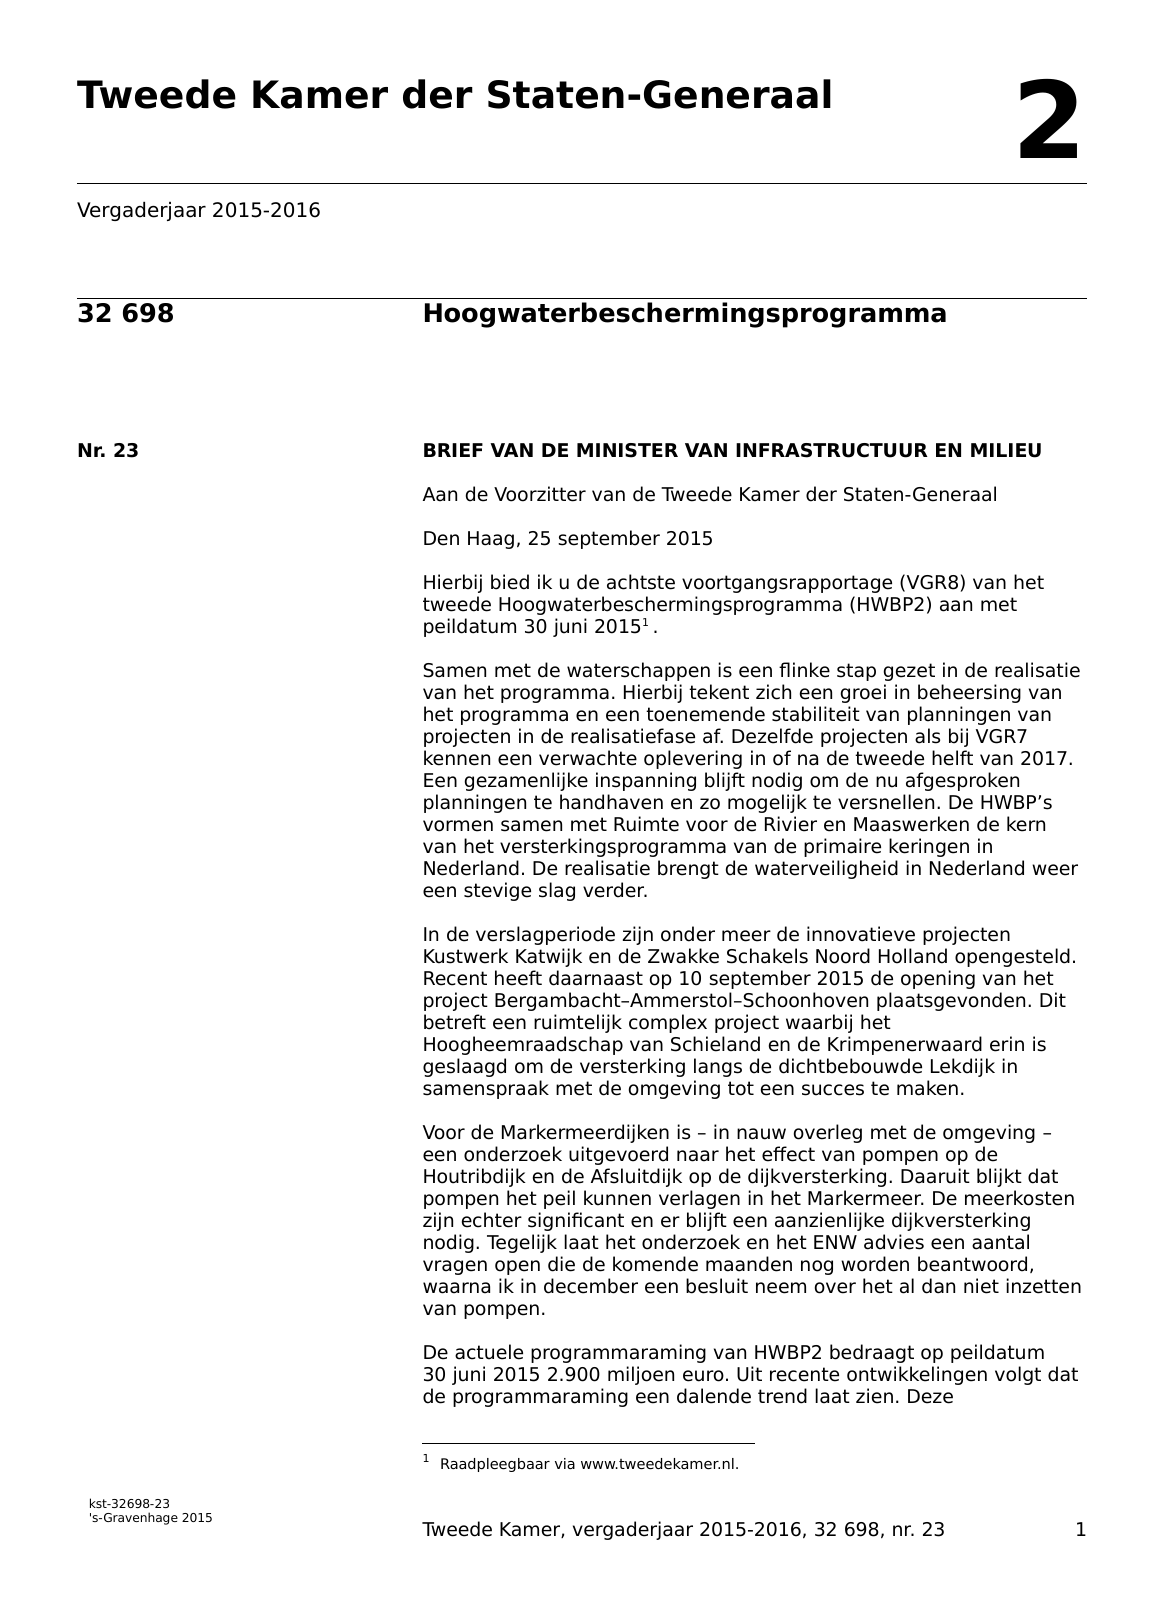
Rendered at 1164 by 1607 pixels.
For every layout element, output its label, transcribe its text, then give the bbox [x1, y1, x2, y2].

subtitle 32 698 Hoogwaterbeschermingsprogramma [77, 299, 1087, 329]
text Hierbij bied ik u de achtste voortgangsrapportage (VGR8) van het tweede Hoogwaterbeschermingsprogramma (HWBP2) aan met peildatum 30 juni 2015. [422, 572, 1087, 638]
text Aan de Voorzitter van de Tweede Kamer der Staten-Generaal [422, 484, 1087, 506]
table_cell Vergaderjaar 2015-2016 [77, 184, 1087, 298]
text In de verslagperiode zijn onder meer de innovatieve projecten Kustwerk Katwijk en de Zwakke Schakels Noord Holland opengesteld. Recent heeft daarnaast op 10 september 2015 de opening van het project Bergambacht–Ammerstol–Schoonhoven plaatsgevonden. Dit betreft een ruimtelijk complex project waarbij het Hoogheemraadschap van Schieland en de Krimpenerwaard erin is geslaagd om de versterking langs de dichtbebouwde Lekdijk in samenspraak met de omgeving tot een succes te maken. [422, 924, 1087, 1100]
text Raadpleegbaar via www.tweedekamer.nl. [422, 1452, 1087, 1474]
text kst-32698-23 [88, 1497, 323, 1511]
subtitle Nr. 23 BRIEF VAN DE MINISTER VAN INFRASTRUCTUUR EN MILIEU [77, 440, 1087, 462]
table_header 2 [886, 59, 1087, 183]
text Samen met de waterschappen is een flinke stap gezet in de realisatie van het programma. Hierbij tekent zich een groei in beheersing van het programma en een toenemende stabiliteit van planningen van projecten in de realisatiefase af. Dezelfde projecten als bij VGR7 kennen een verwachte oplevering in of na de tweede helft van 2017. Een gezamenlijke inspanning blijft nodig om de nu afgesproken planningen te handhaven en zo mogelijk te versnellen. De HWBP’s vormen samen met Ruimte voor de Rivier en Maaswerken de kern van het versterkingsprogramma van de primaire keringen in Nederland. De realisatie brengt de waterveiligheid in Nederland weer een stevige slag verder. [422, 660, 1087, 902]
text 's-Gravenhage 2015 [88, 1511, 323, 1525]
text De actuele programmaraming van HWBP2 bedraagt op peildatum 30 juni 2015 2.900 miljoen euro. Uit recente ontwikkelingen volgt dat de programmaraming een dalende trend laat zien. Deze [422, 1342, 1087, 1408]
text Den Haag, 25 september 2015 [422, 528, 1087, 550]
table_header Tweede Kamer der Staten-Generaal [77, 59, 886, 183]
text Voor de Markermeerdijken is – in nauw overleg met de omgeving – een onderzoek uitgevoerd naar het effect van pompen op de Houtribdijk en de Afsluitdijk op de dijkversterking. Daaruit blijkt dat pompen het peil kunnen verlagen in het Markermeer. De meerkosten zijn echter significant en er blijft een aanzienlijke dijkversterking nodig. Tegelijk laat het onderzoek en het ENW advies een aantal vragen open die de komende maanden nog worden beantwoord, waarna ik in december een besluit neem over het al dan niet inzetten van pompen. [422, 1122, 1087, 1320]
